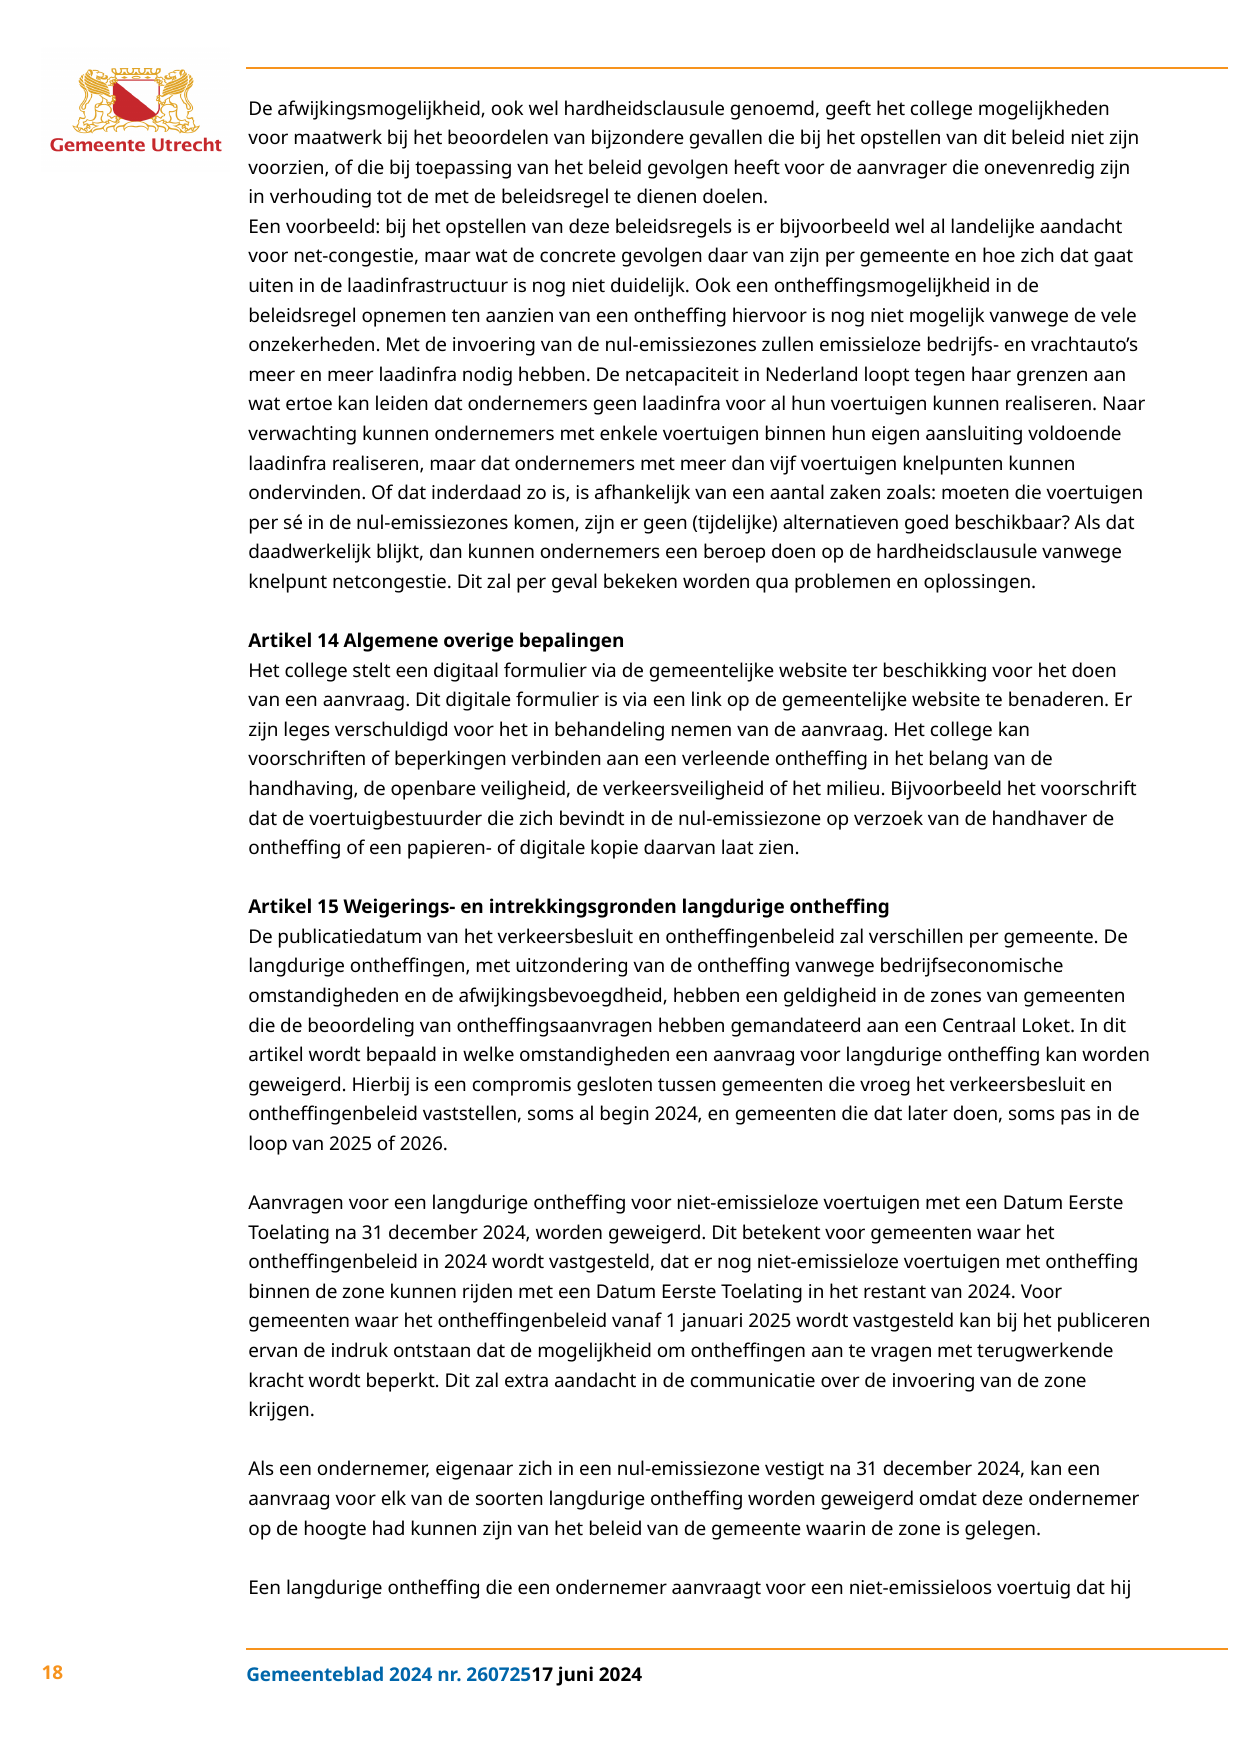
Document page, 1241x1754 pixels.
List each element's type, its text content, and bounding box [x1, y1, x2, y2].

text Artikel 15 Weigerings- en intrekkingsgronden langdurige ontheffing [248, 893, 1152, 919]
text Het college stelt een digitaal formulier via de gemeentelijke website ter beschikking voor het doen van een aanvraag. Dit digitale formulier is via een link op de gemeentelijke website te benaderen. Er zijn leges verschuldigd voor het in behandeling nemen van de aanvraag. Het college kan voorschriften of beperkingen verbinden aan een verleende ontheffing in het belang van de handhaving, de openbare veiligheid, de verkeersveiligheid of het milieu. Bijvoorbeeld het voorschrift dat de voertuigbestuurder die zich bevindt in de nul-emissiezone op verzoek van de handhaver de ontheffing of een papieren- of digitale kopie daarvan laat zien. [248, 657, 1152, 860]
text Als een ondernemer, eigenaar zich in een nul-emissiezone vestigt na 31 december 2024, kan een aanvraag voor elk van de soorten langdurige ontheffing worden geweigerd omdat deze ondernemer op de hoogte had kunnen zijn van het beleid van de gemeente waarin de zone is gelegen. [248, 1456, 1152, 1541]
text Een langdurige ontheffing die een ondernemer aanvraagt voor een niet-emissieloos voertuig dat hij [248, 1574, 1152, 1600]
picture [41, 47, 231, 172]
text Een voorbeeld: bij het opstellen van deze beleidsregels is er bijvoorbeeld wel al landelijke aandacht voor net-congestie, maar wat de concrete gevolgen daar van zijn per gemeente en hoe zich dat gaat uiten in de laadinfrastructuur is nog niet duidelijk. Ook een ontheffingsmogelijkheid in de beleidsregel opnemen ten aanzien van een ontheffing hiervoor is nog niet mogelijk vanwege de vele onzekerheden. Met de invoering van de nul-emissiezones zullen emissieloze bedrijfs- en vrachtauto’s meer en meer laadinfra nodig hebben. De netcapaciteit in Nederland loopt tegen haar grenzen aan wat ertoe kan leiden dat ondernemers geen laadinfra voor al hun voertuigen kunnen realiseren. Naar verwachting kunnen ondernemers met enkele voertuigen binnen hun eigen aansluiting voldoende laadinfra realiseren, maar dat ondernemers met meer dan vijf voertuigen knelpunten kunnen ondervinden. Of dat inderdaad zo is, is afhankelijk van een aantal zaken zoals: moeten die voertuigen per sé in de nul-emissiezones komen, zijn er geen (tijdelijke) alternatieven goed beschikbaar? Als dat daadwerkelijk blijkt, dan kunnen ondernemers een beroep doen op de hardheidsclausule vanwege knelpunt netcongestie. Dit zal per geval bekeken worden qua problemen en oplossingen. [248, 213, 1152, 594]
text Aanvragen voor een langdurige ontheffing voor niet-emissieloze voertuigen met een Datum Eerste Toelating na 31 december 2024, worden geweigerd. Dit betekent voor gemeenten waar het ontheffingenbeleid in 2024 wordt vastgesteld, dat er nog niet-emissieloze voertuigen met ontheffing binnen de zone kunnen rijden met een Datum Eerste Toelating in het restant van 2024. Voor gemeenten waar het ontheffingenbeleid vanaf 1 januari 2025 wordt vastgesteld kan bij het publiceren ervan de indruk ontstaan dat de mogelijkheid om ontheffingen aan te vragen met terugwerkende kracht wordt beperkt. Dit zal extra aandacht in de communicatie over de invoering van de zone krijgen. [248, 1189, 1152, 1422]
text De publicatiedatum van het verkeersbesluit en ontheffingenbeleid zal verschillen per gemeente. De langdurige ontheffingen, met uitzondering van de ontheffing vanwege bedrijfseconomische omstandigheden en de afwijkingsbevoegdheid, hebben een geldigheid in de zones van gemeenten die de beoordeling van ontheffingsaanvragen hebben gemandateerd aan een Centraal Loket. In dit artikel wordt bepaald in welke omstandigheden een aanvraag voor langdurige ontheffing kan worden geweigerd. Hierbij is een compromis gesloten tussen gemeenten die vroeg het verkeersbesluit en ontheffingenbeleid vaststellen, soms al begin 2024, en gemeenten die dat later doen, soms pas in de loop van 2025 of 2026. [248, 923, 1152, 1156]
text Artikel 14 Algemene overige bepalingen [248, 627, 1152, 653]
text De afwijkingsmogelijkheid, ook wel hardheidsclausule genoemd, geeft het college mogelijkheden voor maatwerk bij het beoordelen van bijzondere gevallen die bij het opstellen van dit beleid niet zijn voorzien, of die bij toepassing van het beleid gevolgen heeft voor de aanvrager die onevenredig zijn in verhouding tot de met de beleidsregel te dienen doelen. [248, 95, 1152, 209]
